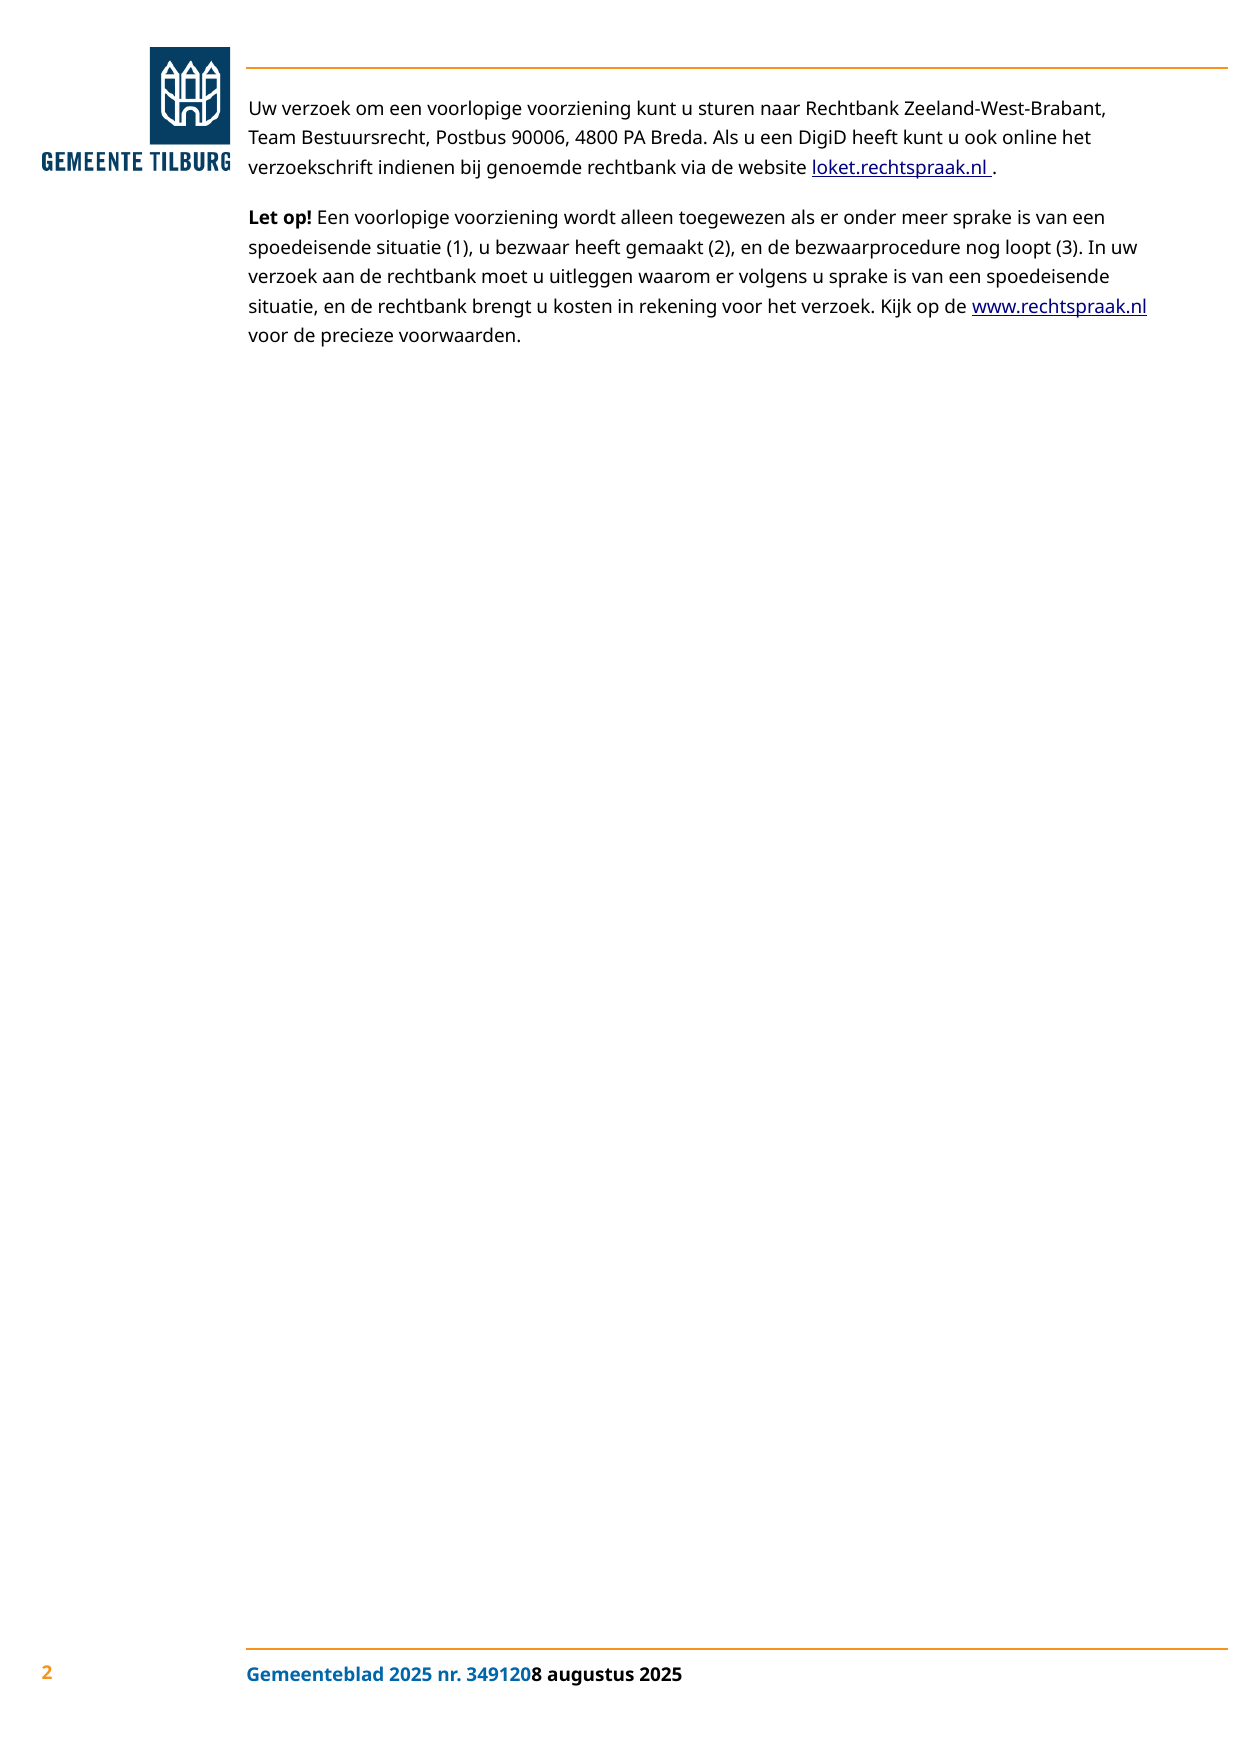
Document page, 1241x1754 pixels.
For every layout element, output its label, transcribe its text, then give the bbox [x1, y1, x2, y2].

text Uw verzoek om een voorlopige voorziening kunt u sturen naar Rechtbank Zeeland-West-Brabant, Team Bestuursrecht, Postbus 90006, 4800 PA Breda. Als u een DigiD heeft kunt u ook online het verzoekschrift indienen bij genoemde rechtbank via de website loket.rechtspraak.nl . [248, 95, 1152, 180]
picture [41, 47, 231, 172]
text Let op! Een voorlopige voorziening wordt alleen toegewezen als er onder meer sprake is van een spoedeisende situatie (1), u bezwaar heeft gemaakt (2), en de bezwaarprocedure nog loopt (3). In uw verzoek aan de rechtbank moet u uitleggen waarom er volgens u sprake is van een spoedeisende situatie, en de rechtbank brengt u kosten in rekening voor het verzoek. Kijk op de www.rechtspraak.nl voor de precieze voorwaarden. [248, 204, 1152, 348]
